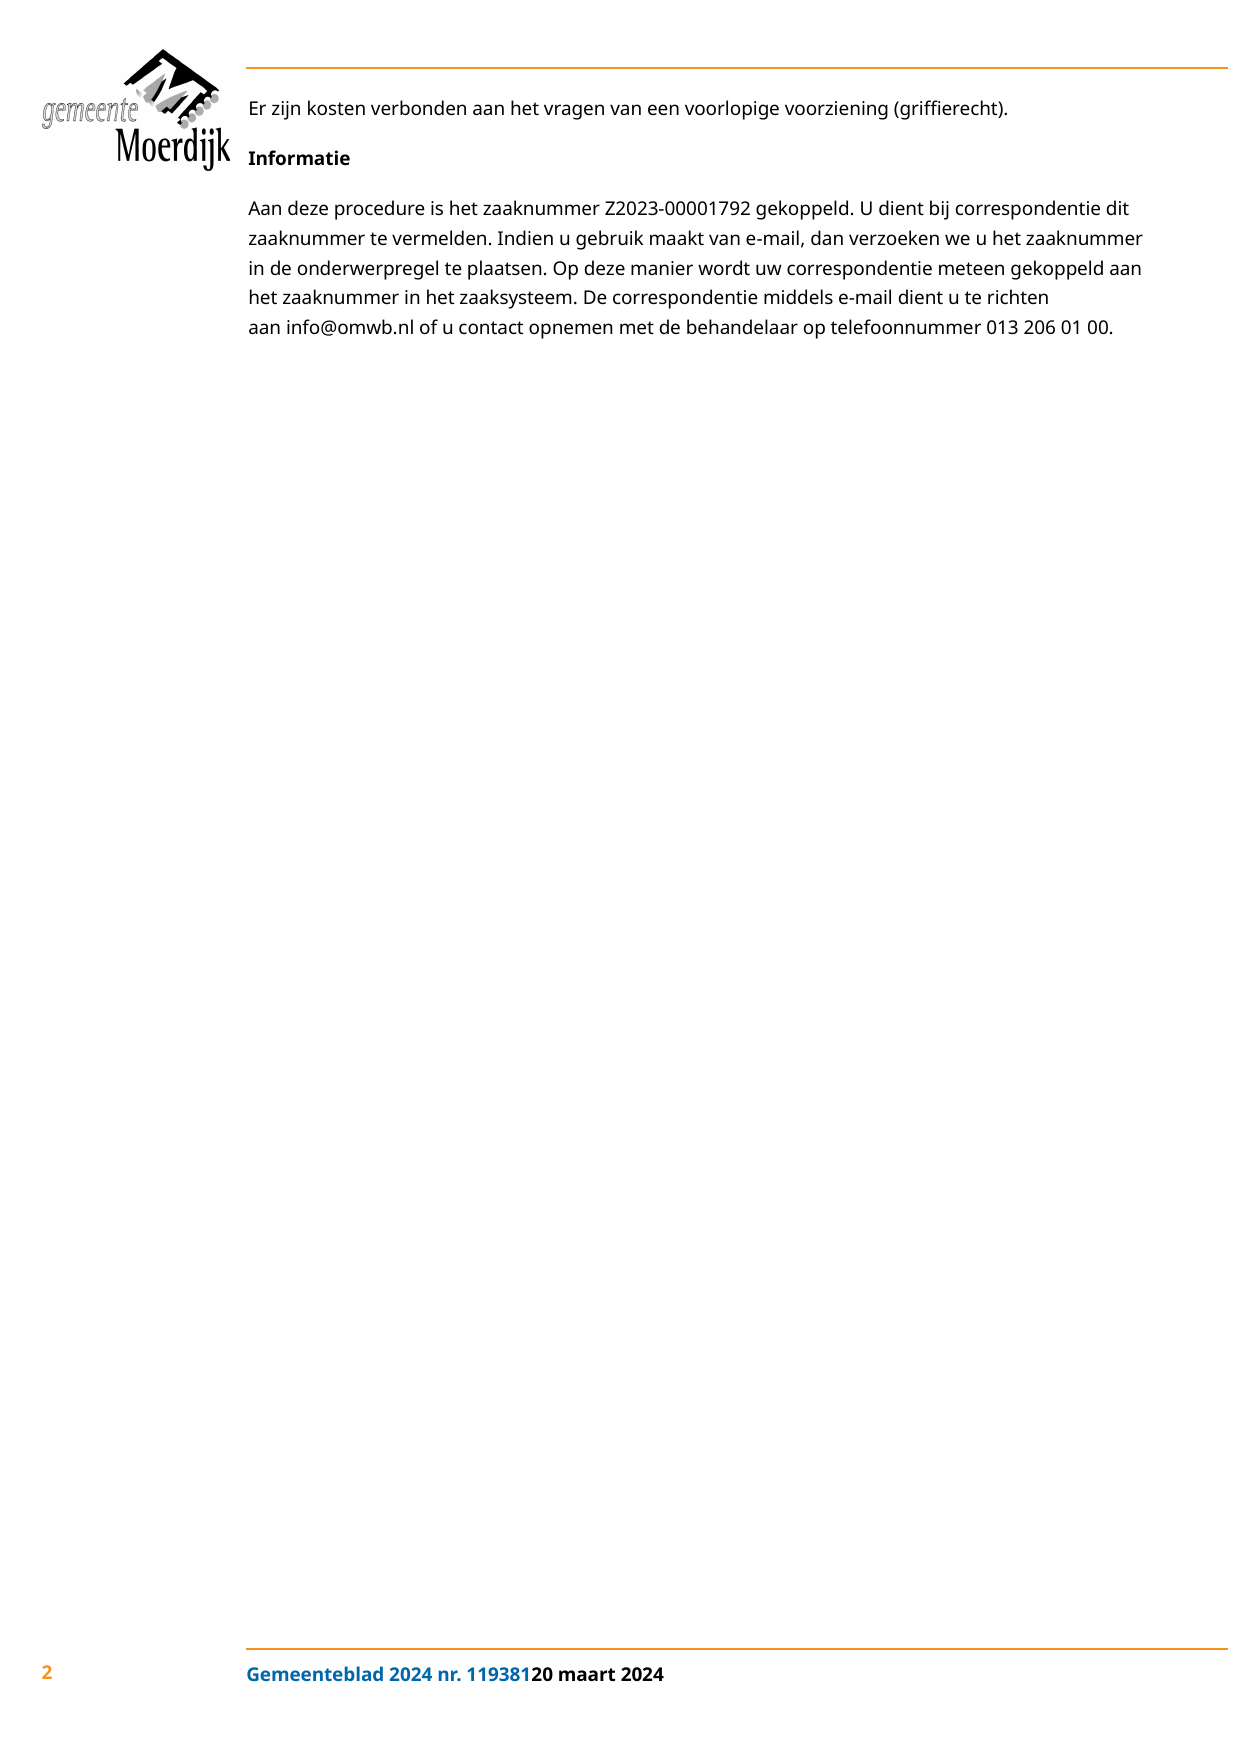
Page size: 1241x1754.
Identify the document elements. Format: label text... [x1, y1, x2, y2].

text Informatie [248, 145, 1152, 171]
text Er zijn kosten verbonden aan het vragen van een voorlopige voorziening (griffierecht). [248, 95, 1152, 121]
picture [41, 47, 231, 172]
text Aan deze procedure is het zaaknummer Z2023-00001792 gekoppeld. U dient bij correspondentie dit zaaknummer te vermelden. Indien u gebruik maakt van e-mail, dan verzoeken we u het zaaknummer in de onderwerpregel te plaatsen. Op deze manier wordt uw correspondentie meteen gekoppeld aan het zaaknummer in het zaaksysteem. De correspondentie middels e-mail dient u te richten aan info@omwb.nl of u contact opnemen met de behandelaar op telefoonnummer 013 206 01 00. [248, 196, 1152, 340]
